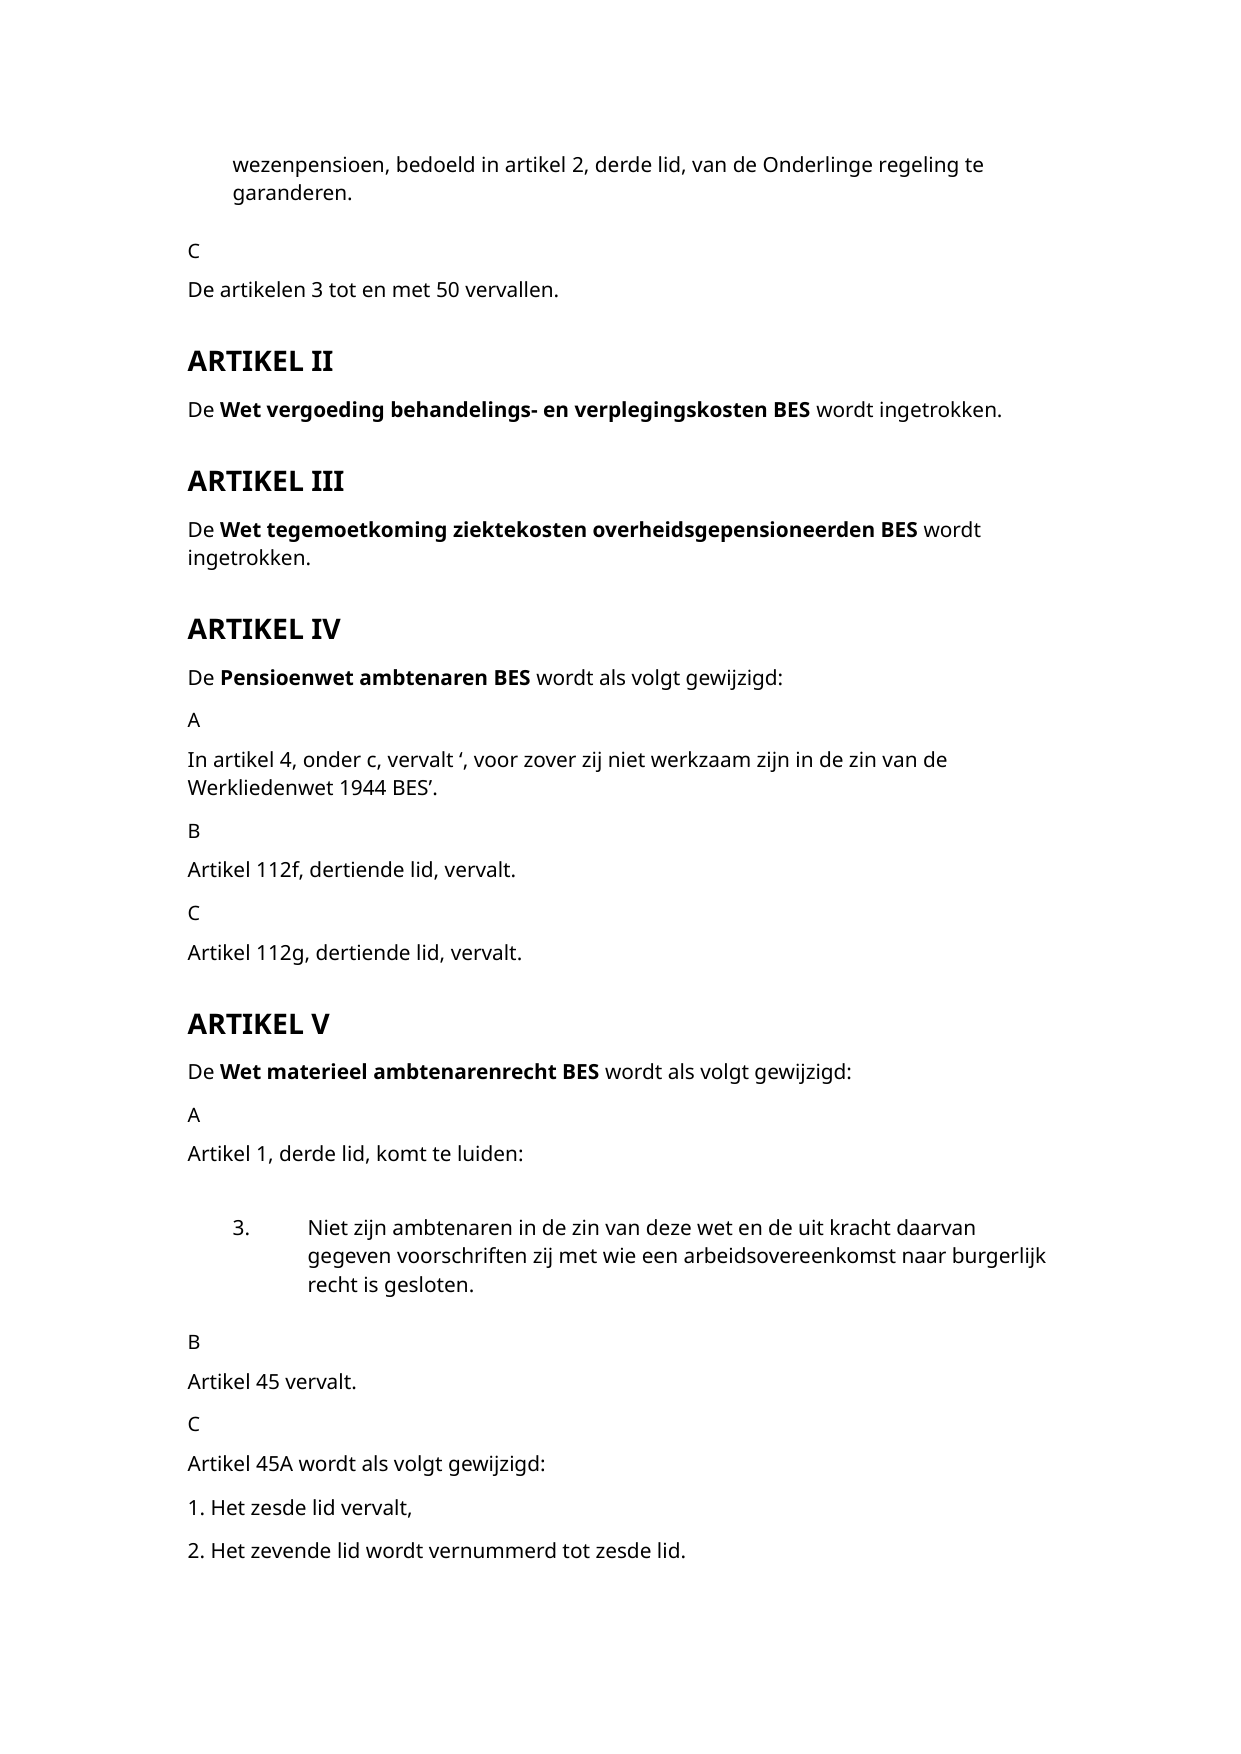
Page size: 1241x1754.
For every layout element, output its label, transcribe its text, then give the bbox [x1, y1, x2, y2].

text C [187, 1411, 1053, 1437]
list Niet zijn ambtenaren in de zin van deze wet en de uit kracht daarvan gegeven voorschriften zij met wie een arbeidsovereenkomst naar burgerlijk recht is gesloten. [232, 1213, 1053, 1298]
text B [187, 817, 1053, 844]
text De Wet materieel ambtenarenrecht BES wordt als volgt gewijzigd: [187, 1057, 1053, 1086]
text wezenpensioen, bedoeld in artikel 2, derde lid, van de Onderlinge regeling te garanderen. [232, 150, 1053, 207]
text In artikel 4, onder c, vervalt ‘, voor zover zij niet werkzaam zijn in de zin van de Werkliedenwet 1944 BES’. [187, 745, 1053, 802]
subtitle ARTIKEL IV [187, 609, 1053, 648]
text Artikel 1, derde lid, komt te luiden: [187, 1139, 1053, 1168]
text C [187, 237, 1053, 264]
text A [187, 706, 1053, 733]
text Artikel 112g, dertiende lid, vervalt. [187, 938, 1053, 966]
subtitle ARTIKEL V [187, 1004, 1053, 1042]
text De Wet tegemoetkoming ziektekosten overheidsgepensioneerden BES wordt ingetrokken. [187, 515, 1053, 572]
text C [187, 899, 1053, 926]
text B [187, 1328, 1053, 1355]
text Artikel 112f, dertiende lid, vervalt. [187, 856, 1053, 884]
subtitle ARTIKEL III [187, 461, 1053, 500]
text De Wet vergoeding behandelings- en verplegingskosten BES wordt ingetrokken. [187, 395, 1053, 424]
subtitle ARTIKEL II [187, 342, 1053, 380]
text Artikel 45A wordt als volgt gewijzigd: [187, 1449, 1053, 1478]
text De Pensioenwet ambtenaren BES wordt als volgt gewijzigd: [187, 663, 1053, 691]
text A [187, 1101, 1053, 1128]
text De artikelen 3 tot en met 50 vervallen. [187, 276, 1053, 304]
text 1. Het zesde lid vervalt, [187, 1493, 1053, 1521]
text 2. Het zevende lid wordt vernummerd tot zesde lid. [187, 1536, 1053, 1564]
text Artikel 45 vervalt. [187, 1367, 1053, 1396]
